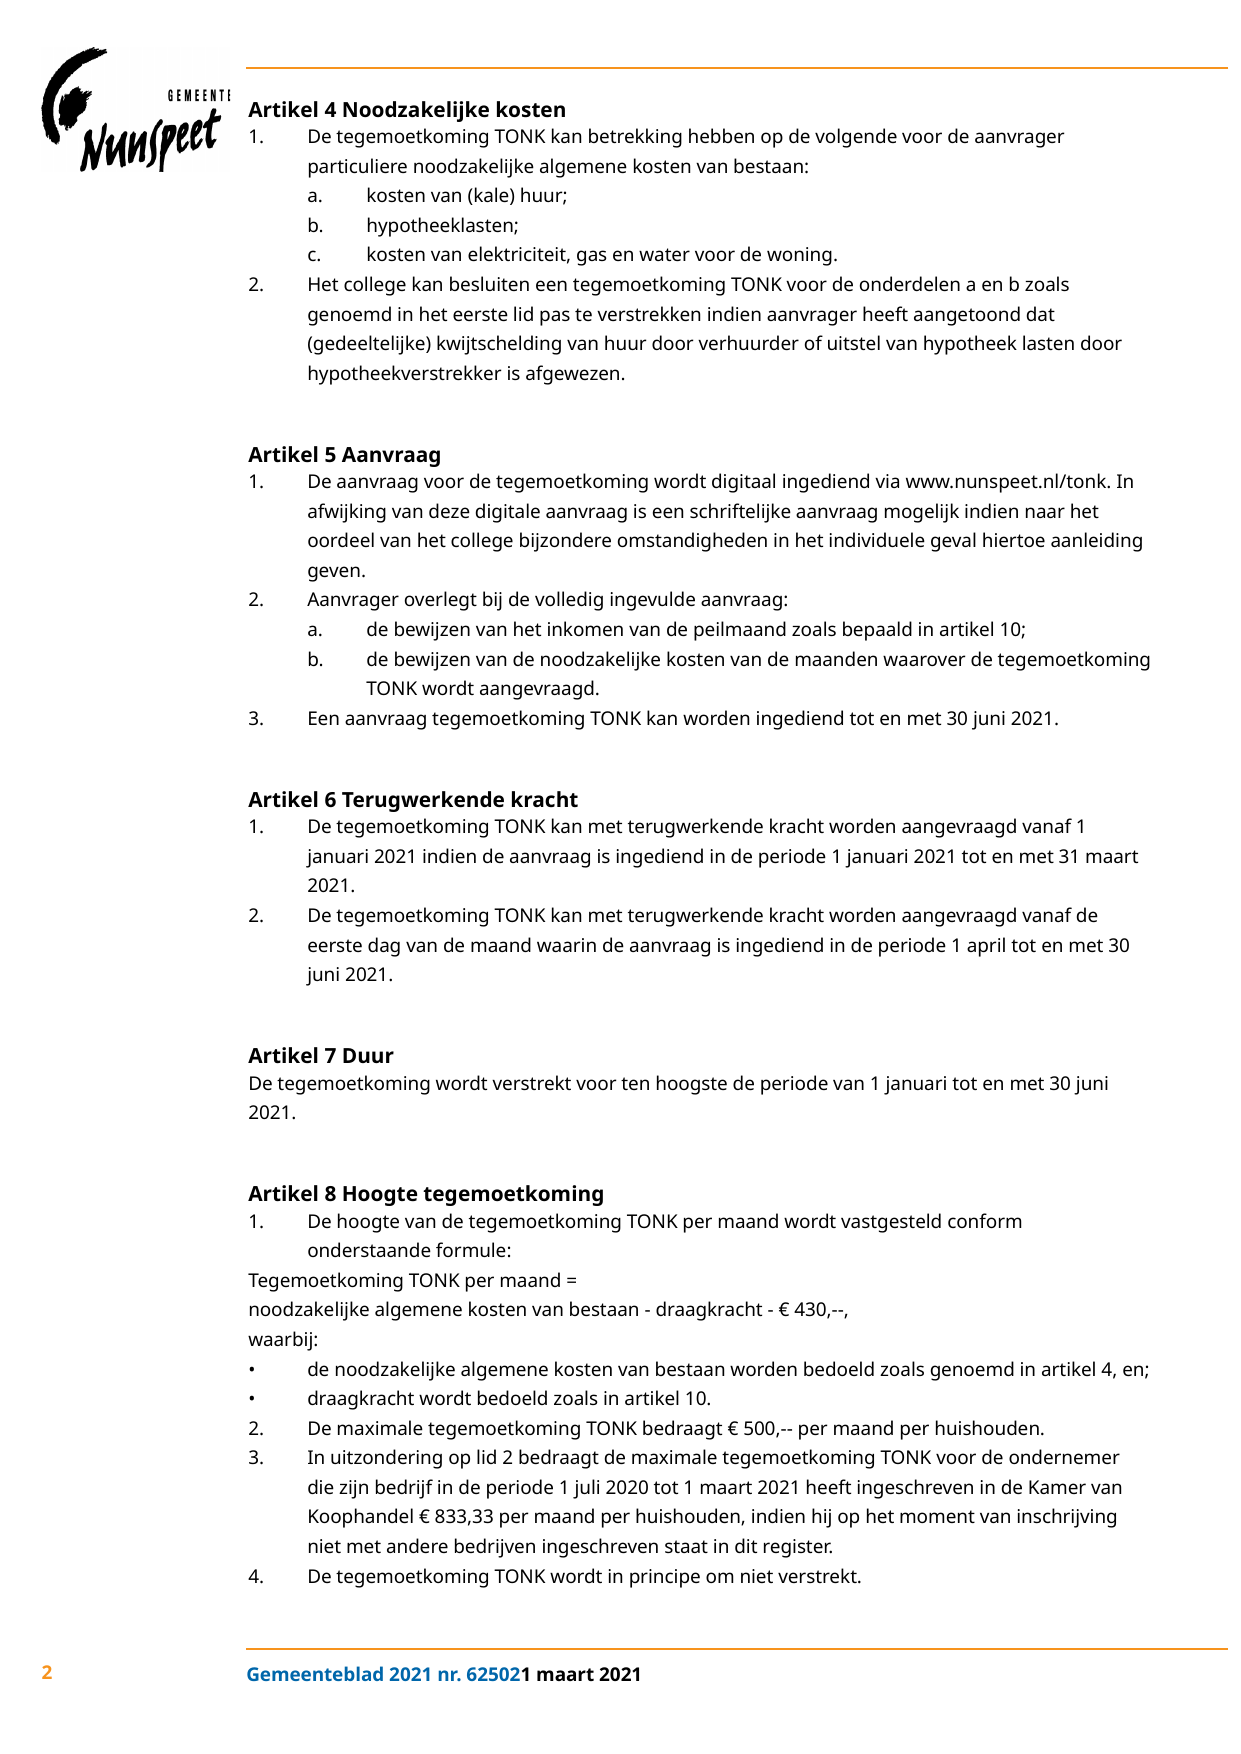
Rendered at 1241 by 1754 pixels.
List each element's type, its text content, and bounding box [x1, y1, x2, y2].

text Artikel 4 Noodzakelijke kosten [248, 95, 1152, 123]
text waarbij: [248, 1326, 1152, 1352]
list de bewijzen van het inkomen van de peilmaand zoals bepaald in artikel 10; [307, 616, 1152, 642]
text Artikel 8 Hoogte tegemoetkoming [248, 1179, 1152, 1208]
text Artikel 7 Duur [248, 1041, 1152, 1070]
list Het college kan besluiten een tegemoetkoming TONK voor de onderdelen a en b zoals genoemd in het eerste lid pas te verstrekken indien aanvrager heeft aangetoond dat (gedeeltelijke) kwijtschelding van huur door verhuurder of uitstel van hypotheek lasten door hypotheekverstrekker is afgewezen. [248, 271, 1152, 386]
list de noodzakelijke algemene kosten van bestaan worden bedoeld zoals genoemd in artikel 4, en; [248, 1356, 1152, 1381]
list kosten van (kale) huur; [307, 182, 1152, 208]
text Tegemoetkoming TONK per maand = [248, 1267, 1152, 1293]
list De hoogte van de tegemoetkoming TONK per maand wordt vastgesteld conform onderstaande formule: [248, 1208, 1152, 1263]
list De tegemoetkoming TONK kan met terugwerkende kracht worden aangevraagd vanaf 1 januari 2021 indien de aanvraag is ingediend in de periode 1 januari 2021 tot en met 31 maart 2021. [248, 813, 1152, 898]
list Aanvrager overlegt bij de volledig ingevulde aanvraag: [248, 587, 1152, 612]
list De maximale tegemoetkoming TONK bedraagt € 500,-- per maand per huishouden. [248, 1415, 1152, 1441]
list kosten van elektriciteit, gas en water voor de woning. [307, 242, 1152, 267]
text De tegemoetkoming wordt verstrekt voor ten hoogste de periode van 1 januari tot en met 30 juni 2021. [248, 1070, 1152, 1125]
picture [41, 47, 231, 172]
text Artikel 5 Aanvraag [248, 440, 1152, 468]
list hypotheeklasten; [307, 212, 1152, 238]
list In uitzondering op lid 2 bedraagt de maximale tegemoetkoming TONK voor de ondernemer die zijn bedrijf in de periode 1 juli 2020 tot 1 maart 2021 heeft ingeschreven in de Kamer van Koophandel € 833,33 per maand per huishouden, indien hij op het moment van inschrijving niet met andere bedrijven ingeschreven staat in dit register. [248, 1444, 1152, 1559]
list De tegemoetkoming TONK wordt in principe om niet verstrekt. [248, 1563, 1152, 1588]
list De tegemoetkoming TONK kan met terugwerkende kracht worden aangevraagd vanaf de eerste dag van de maand waarin de aanvraag is ingediend in de periode 1 april tot en met 30 juni 2021. [248, 902, 1152, 987]
text Artikel 6 Terugwerkende kracht [248, 785, 1152, 813]
list De tegemoetkoming TONK kan betrekking hebben op de volgende voor de aanvrager particuliere noodzakelijke algemene kosten van bestaan: [248, 123, 1152, 178]
list draagkracht wordt bedoeld zoals in artikel 10. [248, 1385, 1152, 1411]
list De aanvraag voor de tegemoetkoming wordt digitaal ingediend via www.nunspeet.nl/tonk. In afwijking van deze digitale aanvraag is een schriftelijke aanvraag mogelijk indien naar het oordeel van het college bijzondere omstandigheden in het individuele geval hiertoe aanleiding geven. [248, 468, 1152, 583]
text noodzakelijke algemene kosten van bestaan - draagkracht - € 430,--, [248, 1297, 1152, 1322]
list de bewijzen van de noodzakelijke kosten van de maanden waarover de tegemoetkoming TONK wordt aangevraagd. [307, 646, 1152, 701]
list Een aanvraag tegemoetkoming TONK kan worden ingediend tot en met 30 juni 2021. [248, 705, 1152, 731]
